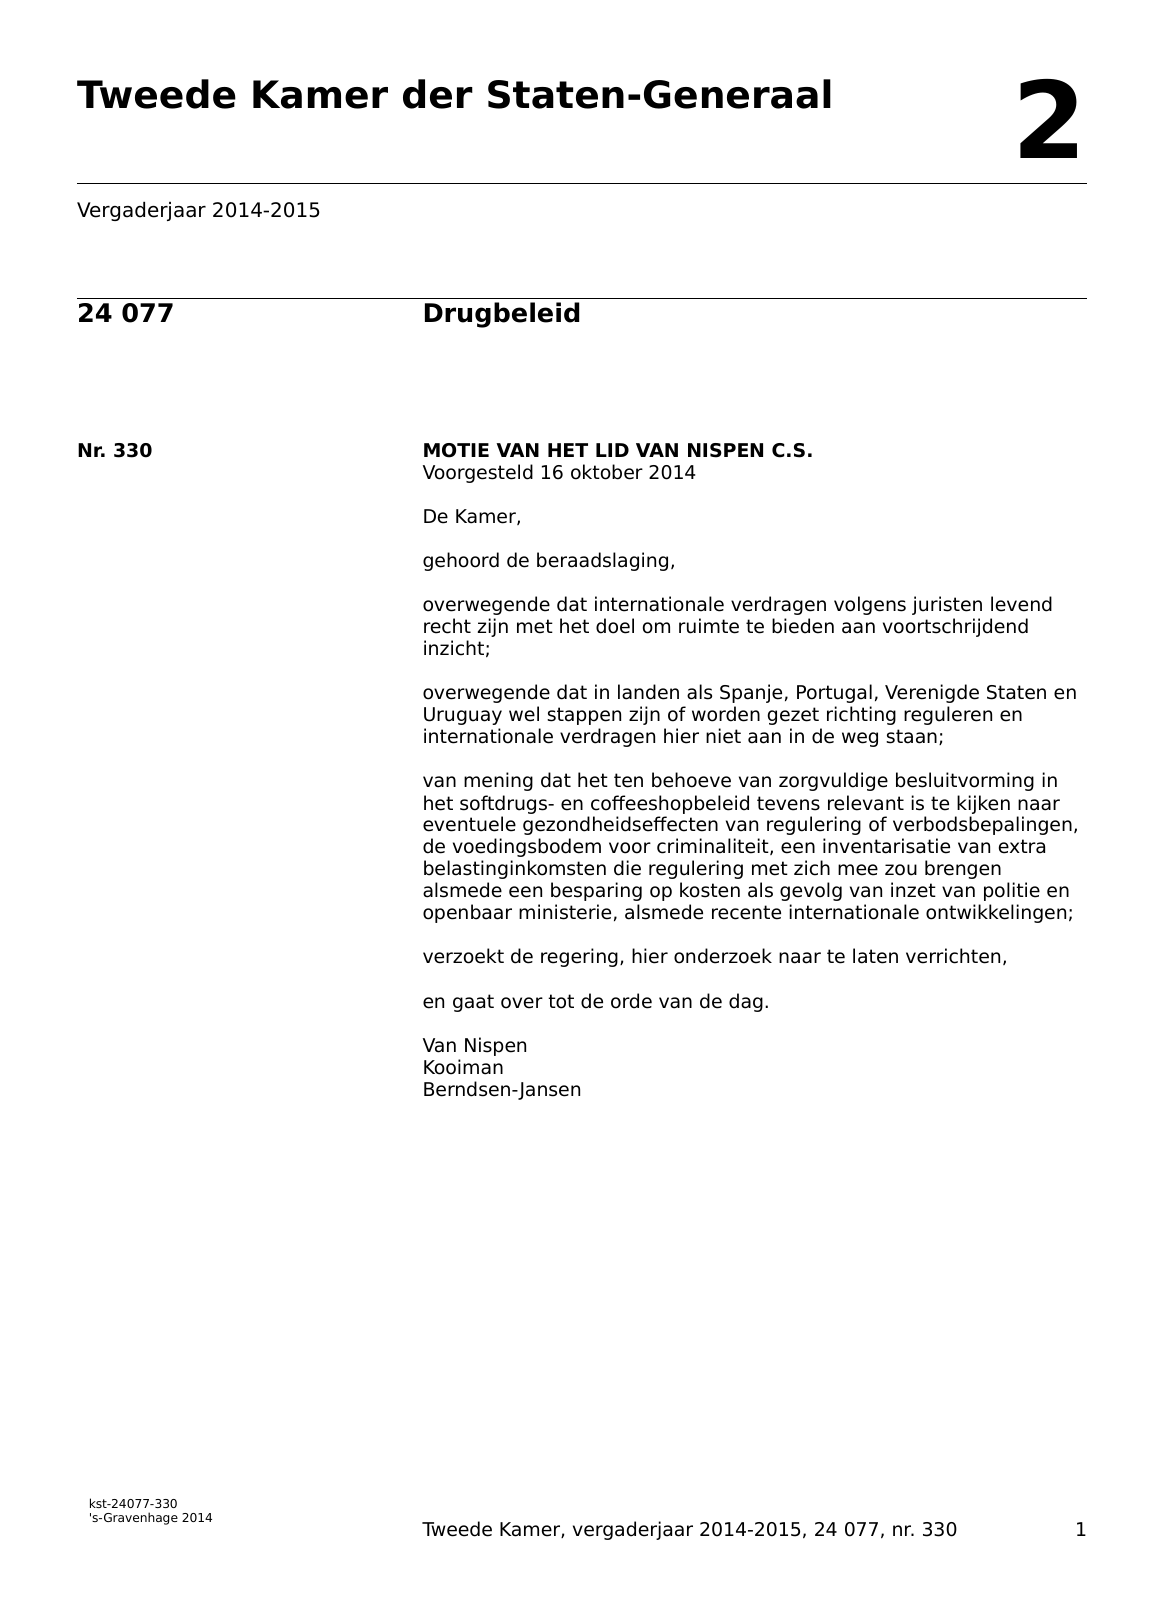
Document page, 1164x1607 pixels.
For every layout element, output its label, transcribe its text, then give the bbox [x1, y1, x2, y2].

text overwegende dat in landen als Spanje, Portugal, Verenigde Staten en Uruguay wel stappen zijn of worden gezet richting reguleren en internationale verdragen hier niet aan in de weg staan; [422, 682, 1087, 748]
text 's-Gravenhage 2014 [88, 1511, 323, 1525]
subtitle Nr. 330 MOTIE VAN HET LID VAN NISPEN C.S. [77, 440, 1087, 462]
text gehoord de beraadslaging, [422, 550, 1087, 572]
text overwegende dat internationale verdragen volgens juristen levend recht zijn met het doel om ruimte te bieden aan voortschrijdend inzicht; [422, 594, 1087, 660]
text Van Nispen [422, 1035, 1087, 1057]
text Berndsen-Jansen [422, 1079, 1087, 1101]
text Kooiman [422, 1057, 1087, 1079]
text en gaat over tot de orde van de dag. [422, 991, 1087, 1013]
text Voorgesteld 16 oktober 2014 [422, 462, 1087, 484]
text kst-24077-330 [88, 1497, 323, 1511]
text van mening dat het ten behoeve van zorgvuldige besluitvorming in het softdrugs- en coffeeshopbeleid tevens relevant is te kijken naar eventuele gezondheidseffecten van regulering of verbodsbepalingen, de voedingsbodem voor criminaliteit, een inventarisatie van extra belastinginkomsten die regulering met zich mee zou brengen alsmede een besparing op kosten als gevolg van inzet van politie en openbaar ministerie, alsmede recente internationale ontwikkelingen; [422, 770, 1087, 924]
text De Kamer, [422, 506, 1087, 528]
table_header 2 [886, 59, 1087, 183]
table_cell Vergaderjaar 2014-2015 [77, 184, 1087, 298]
text verzoekt de regering, hier onderzoek naar te laten verrichten, [422, 946, 1087, 968]
table_header Tweede Kamer der Staten-Generaal [77, 59, 886, 183]
subtitle 24 077 Drugbeleid [77, 299, 1087, 329]
